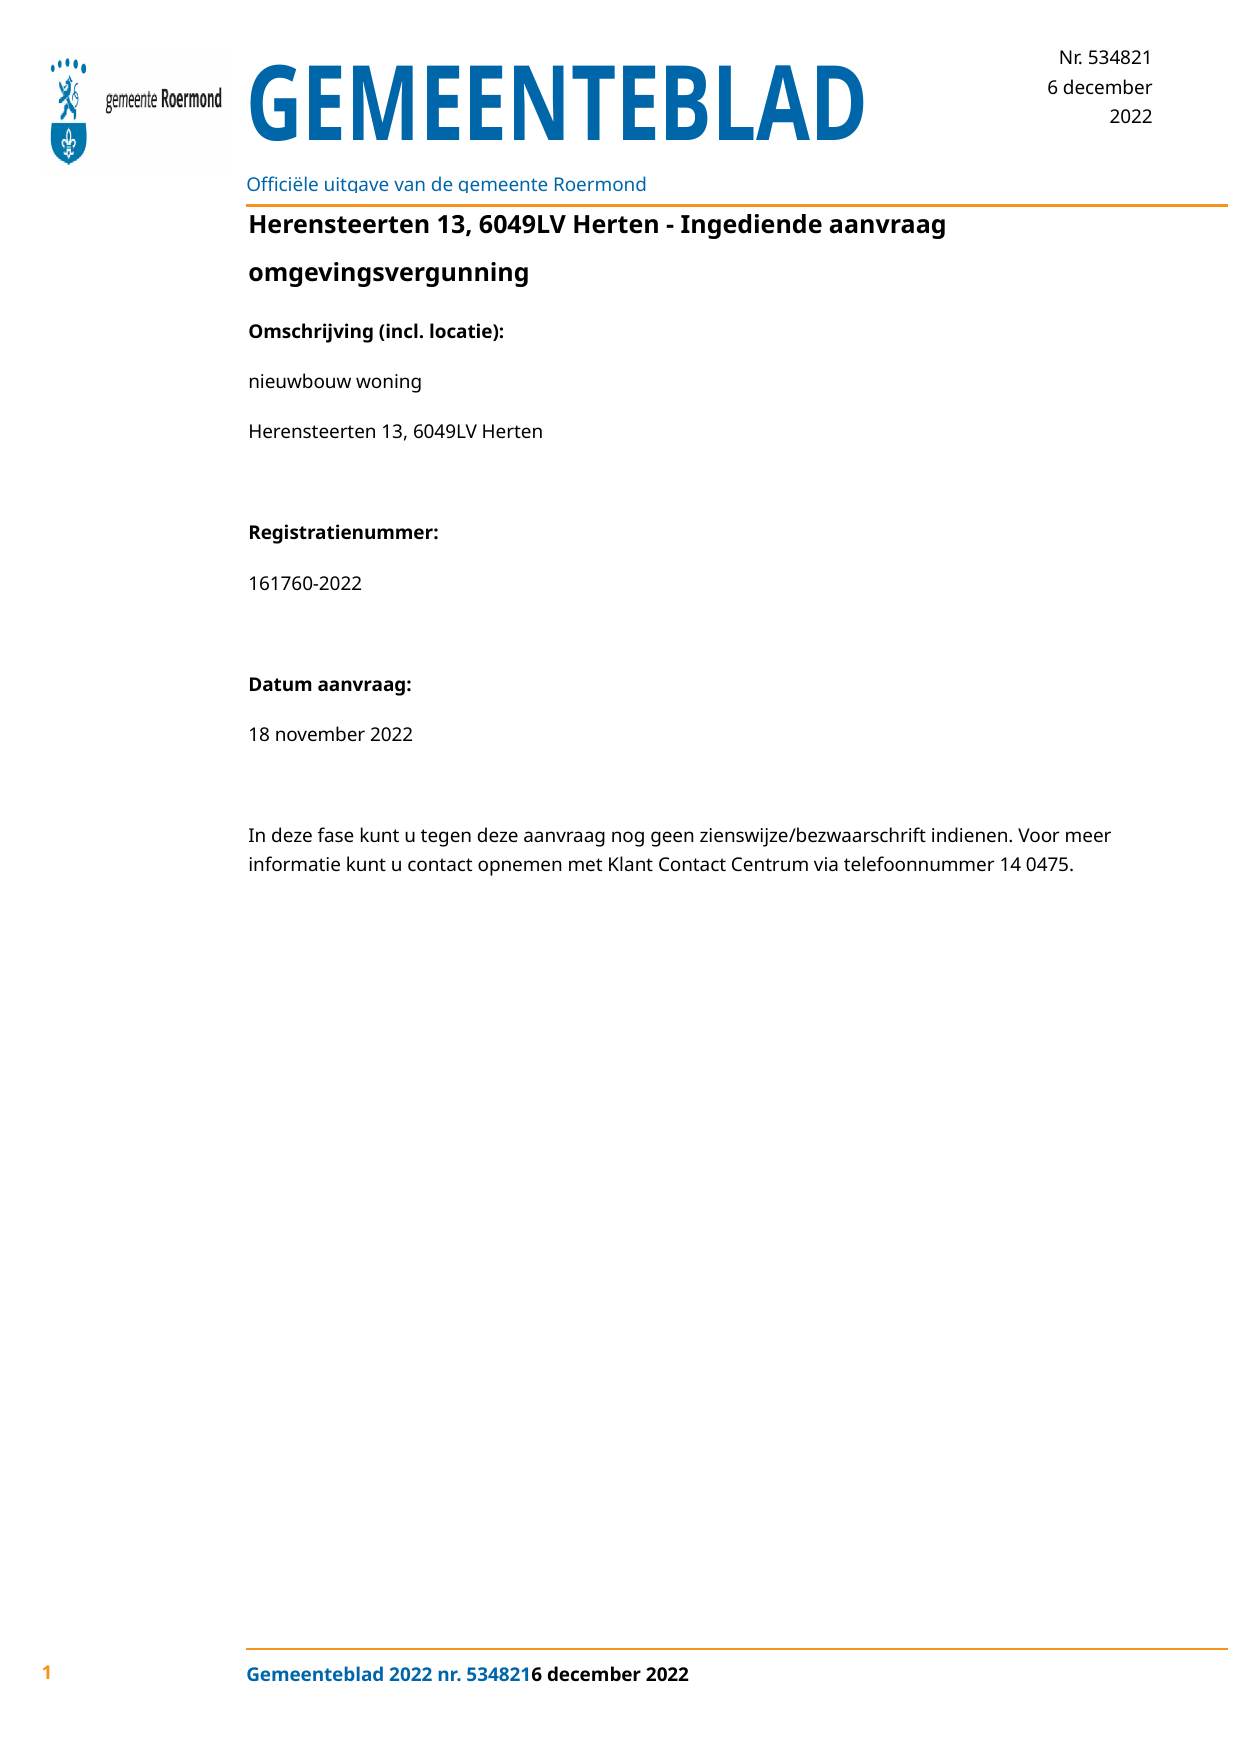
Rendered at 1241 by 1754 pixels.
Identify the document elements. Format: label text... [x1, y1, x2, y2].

text Omschrijving (incl. locatie): [248, 318, 1152, 344]
text 18 november 2022 [248, 721, 1152, 747]
text Datum aanvraag: [248, 671, 1152, 697]
text Herensteerten 13, 6049LV Herten - Ingediende aanvraag omgevingsvergunning [248, 207, 1152, 288]
text In deze fase kunt u tegen deze aanvraag nog geen zienswijze/bezwaarschrift indienen. Voor meer informatie kunt u contact opnemen met Klant Contact Centrum via telefoonnummer 14 0475. [248, 822, 1152, 877]
text Registratienummer: [248, 519, 1152, 545]
text 161760-2022 [248, 570, 1152, 596]
text nieuwbouw woning [248, 368, 1152, 394]
text Herensteerten 13, 6049LV Herten [248, 419, 1152, 444]
picture [41, 47, 231, 172]
